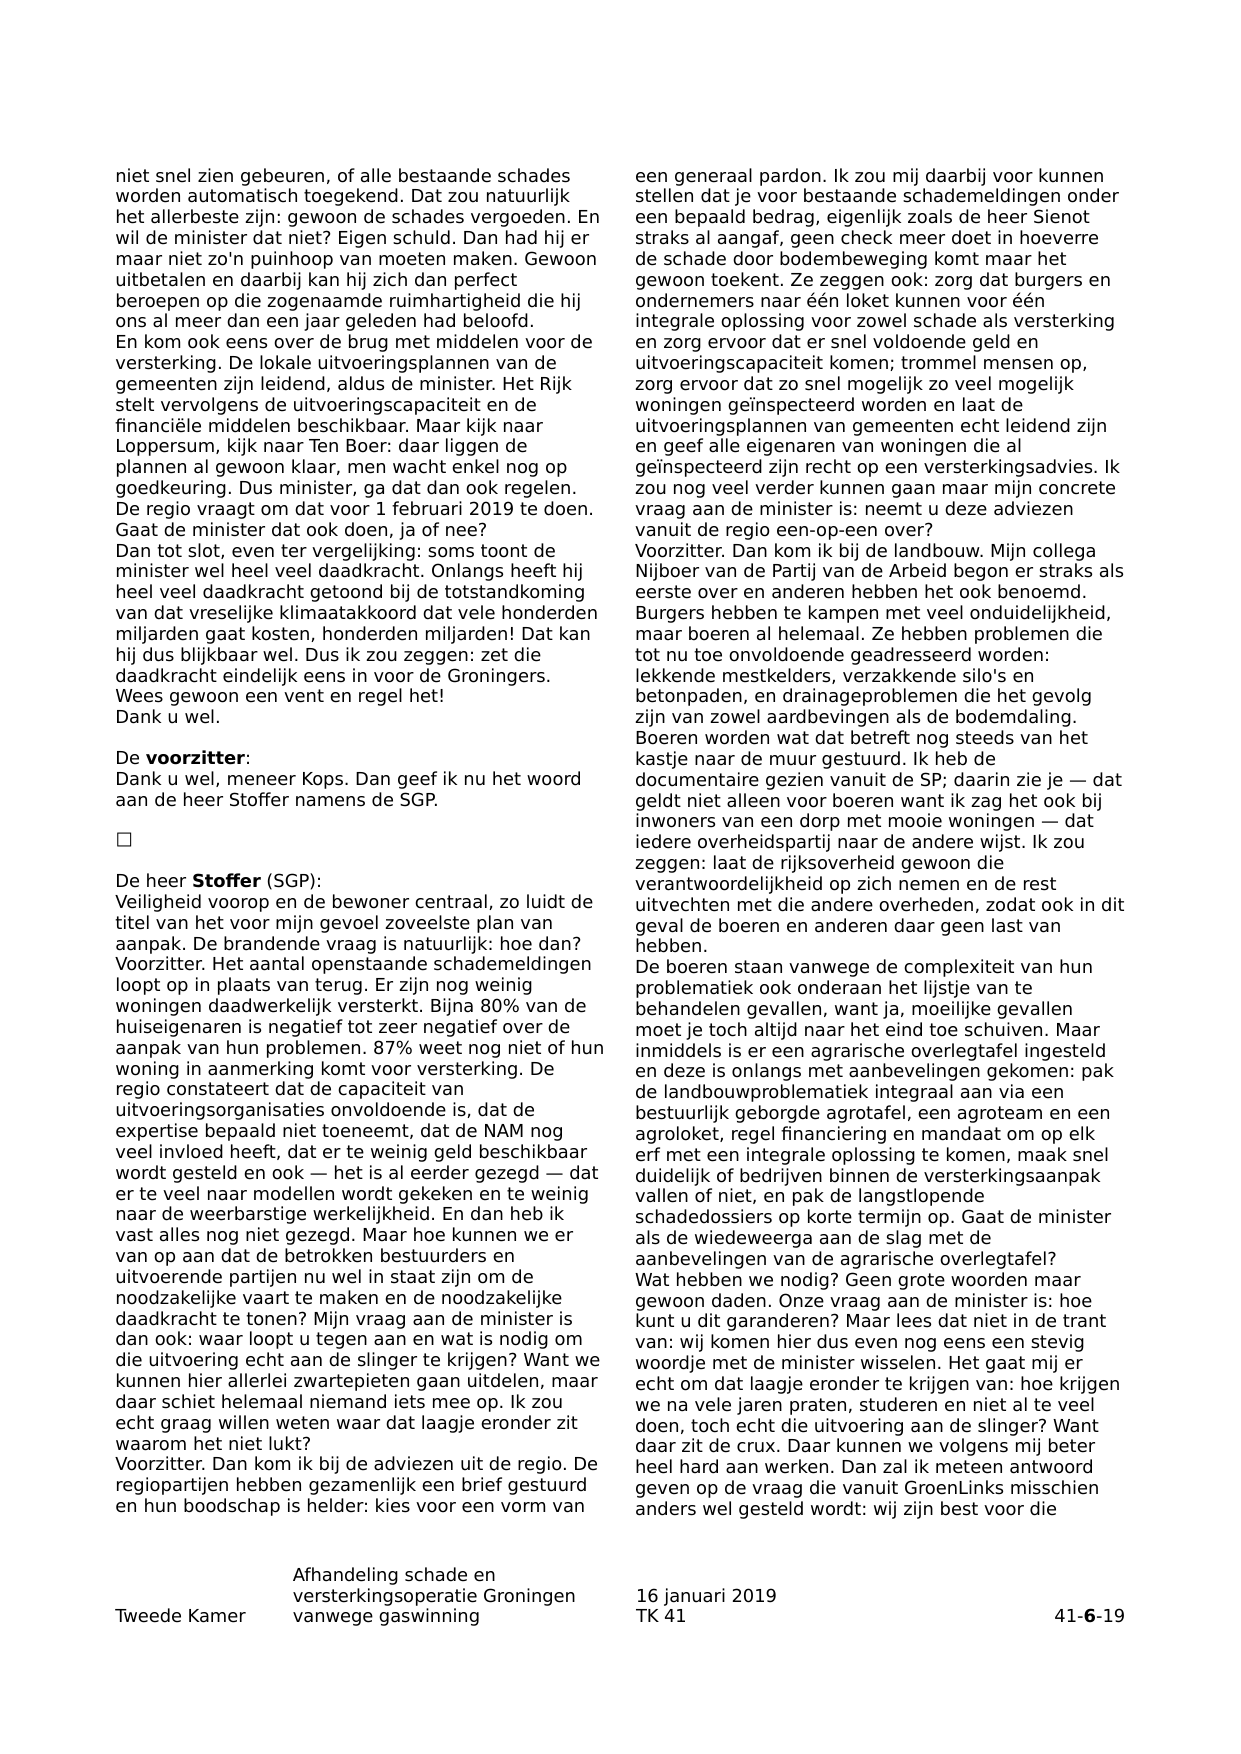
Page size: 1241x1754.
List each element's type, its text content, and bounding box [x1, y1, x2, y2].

text Voorzitter. Dan kom ik bij de adviezen uit de regio. De regiopartijen hebben gezamenlijk een brief gestuurd en hun boodschap is helder: kies voor een vorm van [115, 1454, 605, 1517]
text ⬜ [115, 830, 605, 851]
text Dan tot slot, even ter vergelijking: soms toont de minister wel heel veel daadkracht. Onlangs heeft hij heel veel daadkracht getoond bij de totstandkoming van dat vreselijke klimaatakkoord dat vele honderden miljarden gaat kosten, honderden miljarden! Dat kan hij dus blijkbaar wel. Dus ik zou zeggen: zet die daadkracht eindelijk eens in voor de Groningers. Wees gewoon een vent en regel het! [115, 540, 605, 707]
text Wat hebben we nodig? Geen grote woorden maar gewoon daden. Onze vraag aan de minister is: hoe kunt u dit garanderen? Maar lees dat niet in de trant van: wij komen hier dus even nog eens een stevig woordje met de minister wisselen. Het gaat mij er echt om dat laagje eronder te krijgen van: hoe krijgen we na vele jaren praten, studeren en niet al te veel doen, toch echt die uitvoering aan de slinger? Want daar zit de crux. Daar kunnen we volgens mij beter heel hard aan werken. Dan zal ik meteen antwoord geven op de vraag die vanuit GroenLinks misschien anders wel gesteld wordt: wij zijn best voor die [635, 1269, 1125, 1519]
text De heer Stoffer (SGP): [115, 871, 605, 892]
text Dank u wel. [115, 707, 605, 728]
text Voorzitter. Dan kom ik bij de landbouw. Mijn collega Nijboer van de Partij van de Arbeid begon er straks als eerste over en anderen hebben het ook benoemd. Burgers hebben te kampen met veel onduidelijkheid, maar boeren al helemaal. Ze hebben problemen die tot nu toe onvoldoende geadresseerd worden: lekkende mestkelders, verzakkende silo's en betonpaden, en drainageproblemen die het gevolg zijn van zowel aardbevingen als de bodemdaling. Boeren worden wat dat betreft nog steeds van het kastje naar de muur gestuurd. Ik heb de documentaire gezien vanuit de SP; daarin zie je — dat geldt niet alleen voor boeren want ik zag het ook bij inwoners van een dorp met mooie woningen — dat iedere overheidspartij naar de andere wijst. Ik zou zeggen: laat de rijksoverheid gewoon die verantwoordelijkheid op zich nemen en de rest uitvechten met die andere overheden, zodat ook in dit geval de boeren en anderen daar geen last van hebben. [635, 540, 1125, 957]
text Veiligheid voorop en de bewoner centraal, zo luidt de titel van het voor mijn gevoel zoveelste plan van aanpak. De brandende vraag is natuurlijk: hoe dan? [115, 892, 605, 954]
text Dank u wel, meneer Kops. Dan geef ik nu het woord aan de heer Stoffer namens de SGP. [115, 768, 605, 810]
text een generaal pardon. Ik zou mij daarbij voor kunnen stellen dat je voor bestaande schademeldingen onder een bepaald bedrag, eigenlijk zoals de heer Sienot straks al aangaf, geen check meer doet in hoeverre de schade door bodembeweging komt maar het gewoon toekent. Ze zeggen ook: zorg dat burgers en ondernemers naar één loket kunnen voor één integrale oplossing voor zowel schade als versterking en zorg ervoor dat er snel voldoende geld en uitvoeringscapaciteit komen; trommel mensen op, zorg ervoor dat zo snel mogelijk zo veel mogelijk woningen geïnspecteerd worden en laat de uitvoeringsplannen van gemeenten echt leidend zijn en geef alle eigenaren van woningen die al geïnspecteerd zijn recht op een versterkingsadvies. Ik zou nog veel verder kunnen gaan maar mijn concrete vraag aan de minister is: neemt u deze adviezen vanuit de regio een-op-een over? [635, 165, 1125, 540]
text En kom ook eens over de brug met middelen voor de versterking. De lokale uitvoeringsplannen van de gemeenten zijn leidend, aldus de minister. Het Rijk stelt vervolgens de uitvoeringscapaciteit en de financiële middelen beschikbaar. Maar kijk naar Loppersum, kijk naar Ten Boer: daar liggen de plannen al gewoon klaar, men wacht enkel nog op goedkeuring. Dus minister, ga dat dan ook regelen. De regio vraagt om dat voor 1 februari 2019 te doen. Gaat de minister dat ook doen, ja of nee? [115, 332, 605, 540]
text niet snel zien gebeuren, of alle bestaande schades worden automatisch toegekend. Dat zou natuurlijk het allerbeste zijn: gewoon de schades vergoeden. En wil de minister dat niet? Eigen schuld. Dan had hij er maar niet zo'n puinhoop van moeten maken. Gewoon uitbetalen en daarbij kan hij zich dan perfect beroepen op die zogenaamde ruimhartigheid die hij ons al meer dan een jaar geleden had beloofd. [115, 165, 605, 332]
text De boeren staan vanwege de complexiteit van hun problematiek ook onderaan het lijstje van te behandelen gevallen, want ja, moeilijke gevallen moet je toch altijd naar het eind toe schuiven. Maar inmiddels is er een agrarische overlegtafel ingesteld en deze is onlangs met aanbevelingen gekomen: pak de landbouwproblematiek integraal aan via een bestuurlijk geborgde agrotafel, een agroteam en een agroloket, regel financiering en mandaat om op elk erf met een integrale oplossing te komen, maak snel duidelijk of bedrijven binnen de versterkingsaanpak vallen of niet, en pak de langstlopende schadedossiers op korte termijn op. Gaat de minister als de wiedeweerga aan de slag met de aanbevelingen van de agrarische overlegtafel? [635, 957, 1125, 1269]
text De voorzitter: [115, 748, 605, 768]
text Voorzitter. Het aantal openstaande schademeldingen loopt op in plaats van terug. Er zijn nog weinig woningen daadwerkelijk versterkt. Bijna 80% van de huiseigenaren is negatief tot zeer negatief over de aanpak van hun problemen. 87% weet nog niet of hun woning in aanmerking komt voor versterking. De regio constateert dat de capaciteit van uitvoeringsorganisaties onvoldoende is, dat de expertise bepaald niet toeneemt, dat de NAM nog veel invloed heeft, dat er te weinig geld beschikbaar wordt gesteld en ook — het is al eerder gezegd — dat er te veel naar modellen wordt gekeken en te weinig naar de weerbarstige werkelijkheid. En dan heb ik vast alles nog niet gezegd. Maar hoe kunnen we er van op aan dat de betrokken bestuurders en uitvoerende partijen nu wel in staat zijn om de noodzakelijke vaart te maken en de noodzakelijke daadkracht te tonen? Mijn vraag aan de minister is dan ook: waar loopt u tegen aan en wat is nodig om die uitvoering echt aan de slinger te krijgen? Want we kunnen hier allerlei zwartepieten gaan uitdelen, maar daar schiet helemaal niemand iets mee op. Ik zou echt graag willen weten waar dat laagje eronder zit waarom het niet lukt? [115, 954, 605, 1454]
